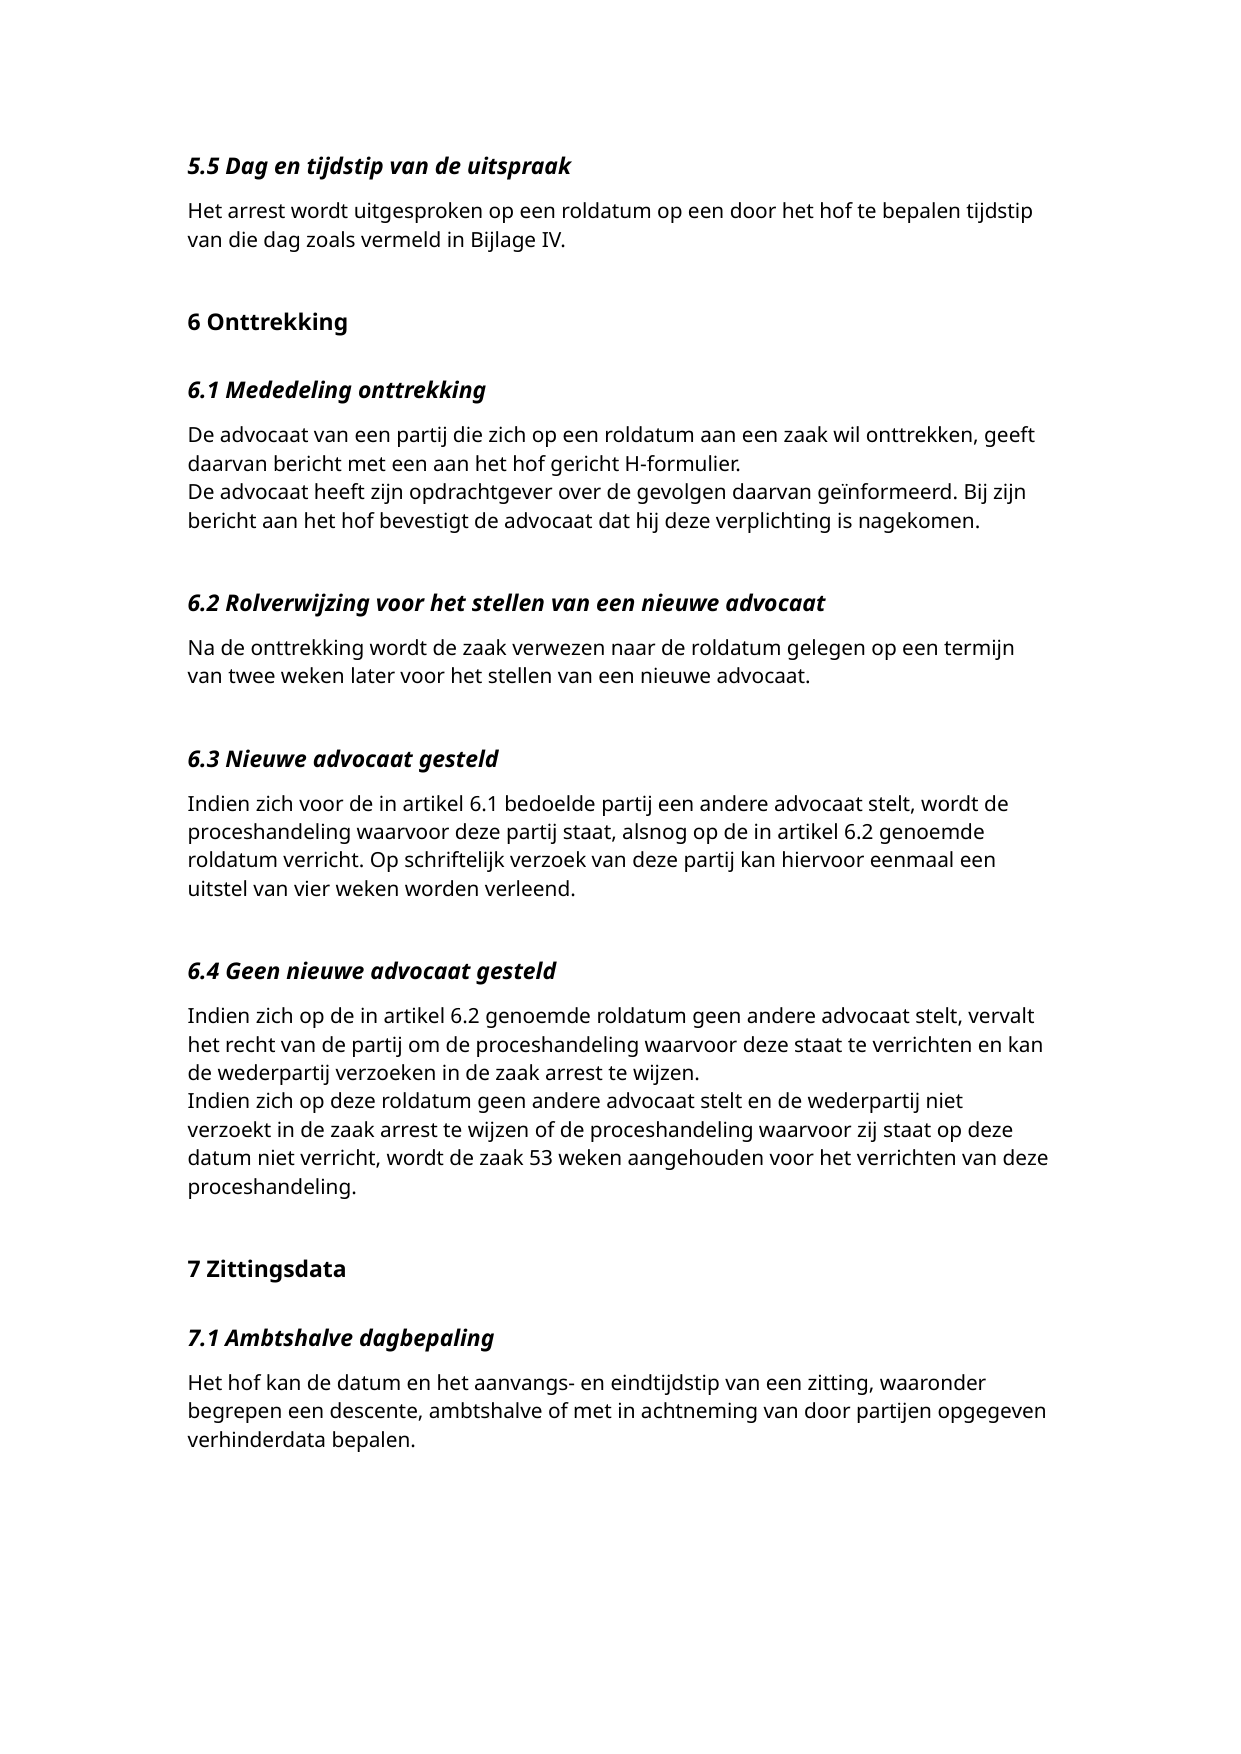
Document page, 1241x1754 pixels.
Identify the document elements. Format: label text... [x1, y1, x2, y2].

text De advocaat heeft zijn opdrachtgever over de gevolgen daarvan geïnformeerd. Bij zijn bericht aan het hof bevestigt de advocaat dat hij deze verplichting is nagekomen. [187, 477, 1053, 534]
text Indien zich voor de in artikel 6.1 bedoelde partij een andere advocaat stelt, wordt de proceshandeling waarvoor deze partij staat, alsnog op de in artikel 6.2 genoemde roldatum verricht. Op schriftelijk verzoek van deze partij kan hiervoor eenmaal een uitstel van vier weken worden verleend. [187, 789, 1053, 902]
subtitle 6.3 Nieuwe advocaat gesteld [187, 742, 1053, 774]
text Na de onttrekking wordt de zaak verwezen naar de roldatum gelegen op een termijn van twee weken later voor het stellen van een nieuwe advocaat. [187, 633, 1053, 690]
text Indien zich op deze roldatum geen andere advocaat stelt en de wederpartij niet verzoekt in de zaak arrest te wijzen of de proceshandeling waarvoor zij staat op deze datum niet verricht, wordt de zaak 53 weken aangehouden voor het verrichten van deze proceshandeling. [187, 1087, 1053, 1200]
subtitle 6.2 Rolverwijzing voor het stellen van een nieuwe advocaat [187, 587, 1053, 618]
text Het hof kan de datum en het aanvangs- en eindtijdstip van een zitting, waaronder begrepen een descente, ambtshalve of met in achtneming van door partijen opgegeven verhinderdata bepalen. [187, 1368, 1053, 1453]
text Het arrest wordt uitgesproken op een roldatum op een door het hof te bepalen tijdstip van die dag zoals vermeld in Bijlage IV. [187, 196, 1053, 253]
subtitle 6.1 Mededeling onttrekking [187, 374, 1053, 406]
subtitle 7 Zittingsdata [187, 1253, 1053, 1284]
text De advocaat van een partij die zich op een roldatum aan een zaak wil onttrekken, geeft daarvan bericht met een aan het hof gericht H-formulier. [187, 421, 1053, 477]
subtitle 6.4 Geen nieuwe advocaat gesteld [187, 955, 1053, 986]
subtitle 7.1 Ambtshalve dagbepaling [187, 1322, 1053, 1353]
subtitle 5.5 Dag en tijdstip van de uitspraak [187, 150, 1053, 181]
subtitle 6 Onttrekking [187, 306, 1053, 337]
text Indien zich op de in artikel 6.2 genoemde roldatum geen andere advocaat stelt, vervalt het recht van de partij om de proceshandeling waarvoor deze staat te verrichten en kan de wederpartij verzoeken in de zaak arrest te wijzen. [187, 1001, 1053, 1087]
